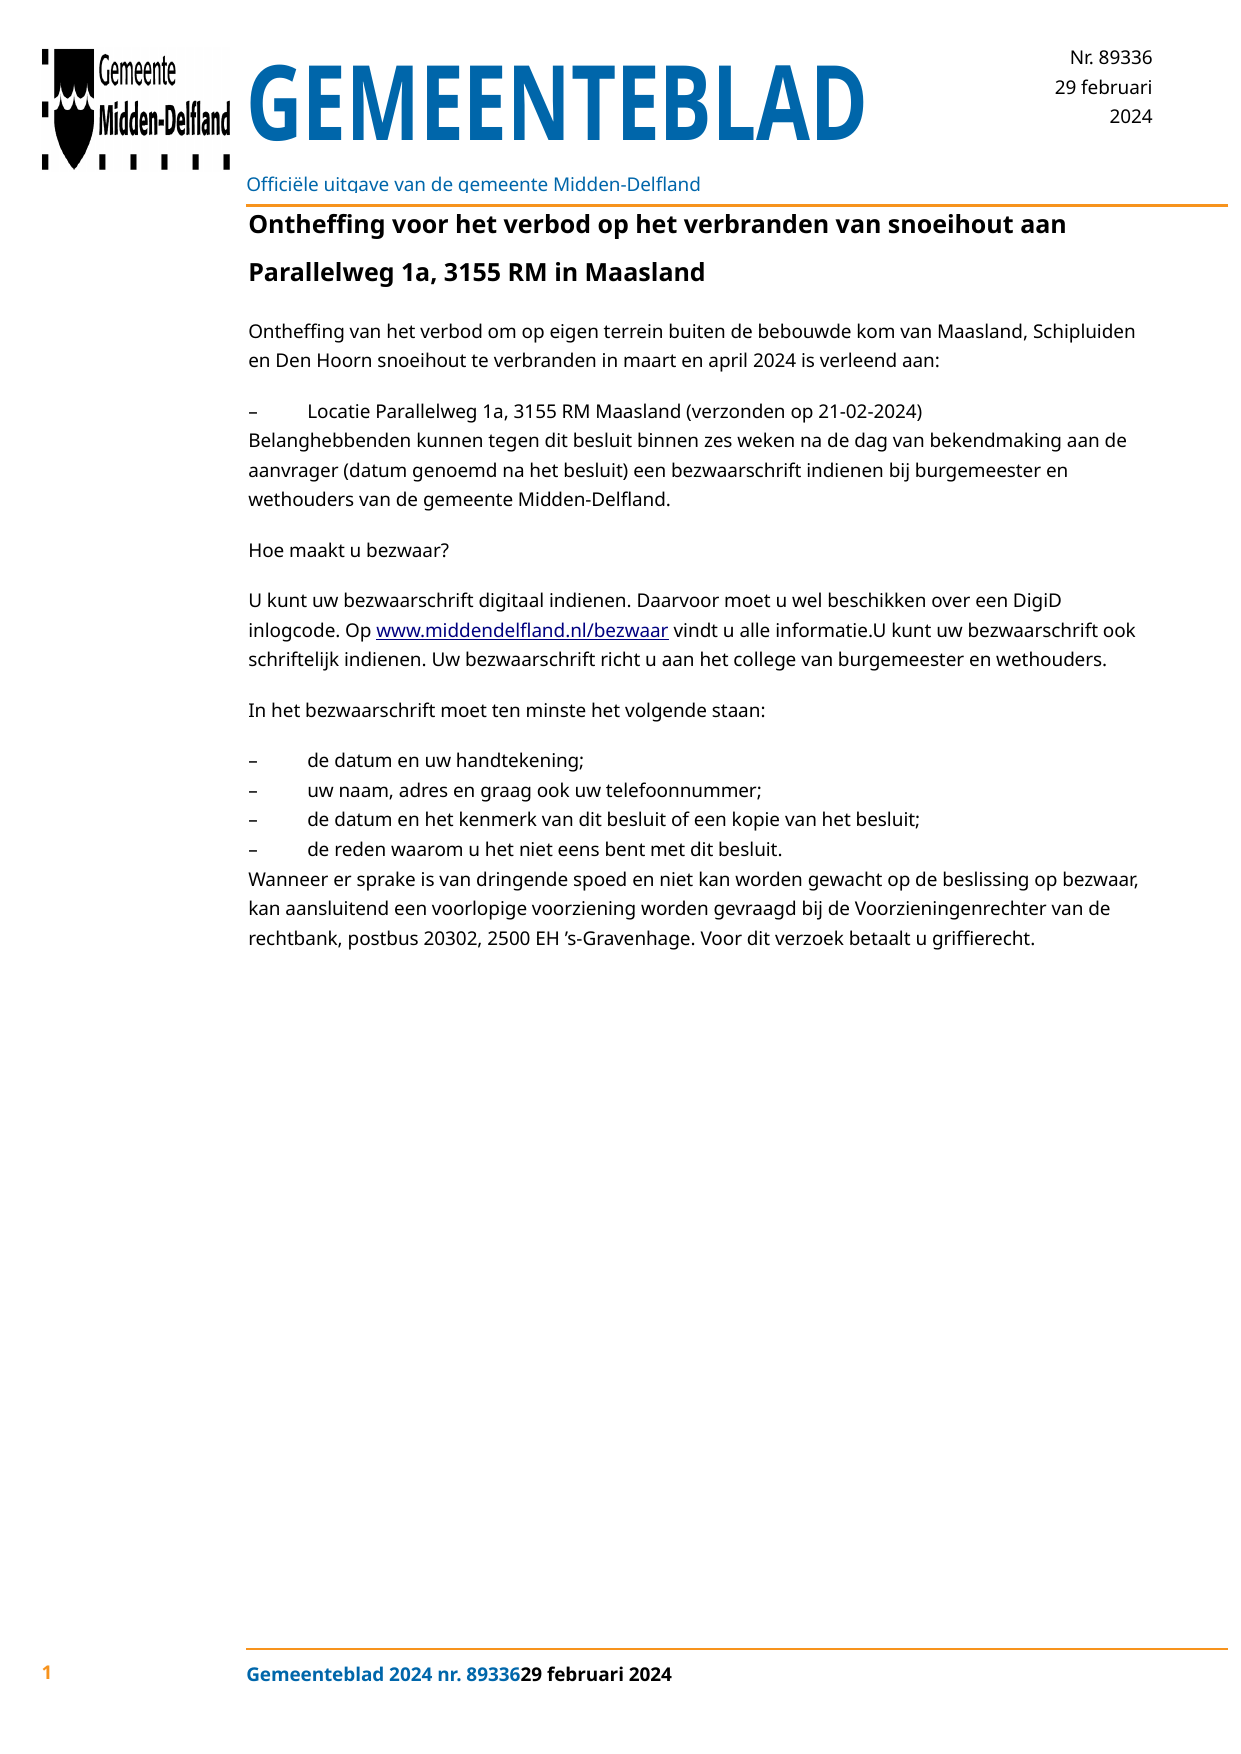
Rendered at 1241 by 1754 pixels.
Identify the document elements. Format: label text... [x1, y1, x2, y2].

list uw naam, adres en graag ook uw telefoonnummer; [248, 777, 1152, 803]
list de datum en uw handtekening; [248, 747, 1152, 773]
text Ontheffing voor het verbod op het verbranden van snoeihout aan Parallelweg 1a, 3155 RM in Maasland [248, 207, 1152, 288]
list de reden waarom u het niet eens bent met dit besluit. [248, 836, 1152, 862]
text Hoe maakt u bezwaar? [248, 537, 1152, 563]
text U kunt uw bezwaarschrift digitaal indienen. Daarvoor moet u wel beschikken over een DigiD inlogcode. Op www.middendelfland.nl/bezwaar vindt u alle informatie.U kunt uw bezwaarschrift ook schriftelijk indienen. Uw bezwaarschrift richt u aan het college van burgemeester en wethouders. [248, 587, 1152, 672]
text In het bezwaarschrift moet ten minste het volgende staan: [248, 697, 1152, 723]
picture [41, 47, 231, 172]
text Ontheffing van het verbod om op eigen terrein buiten de bebouwde kom van Maasland, Schipluiden en Den Hoorn snoeihout te verbranden in maart en april 2024 is verleend aan: [248, 318, 1152, 373]
list de datum en het kenmerk van dit besluit of een kopie van het besluit; [248, 807, 1152, 832]
text ​Wanneer er sprake is van dringende spoed en niet kan worden gewacht op de beslissing op bezwaar, kan aansluitend een voorlopige voorziening worden gevraagd bij de Voorzieningenrechter van de rechtbank, postbus 20302, 2500 EH ’s-Gravenhage. Voor dit verzoek betaalt u griffierecht. [248, 866, 1152, 951]
list Locatie Parallelweg 1a, 3155 RM Maasland (verzonden op 21-02-2024) [248, 398, 1152, 424]
text Belanghebbenden kunnen tegen dit besluit binnen zes weken na de dag van bekendmaking aan de aanvrager (datum genoemd na het besluit) een bezwaarschrift indienen bij burgemeester en wethouders van de gemeente Midden-Delfland. [248, 427, 1152, 512]
